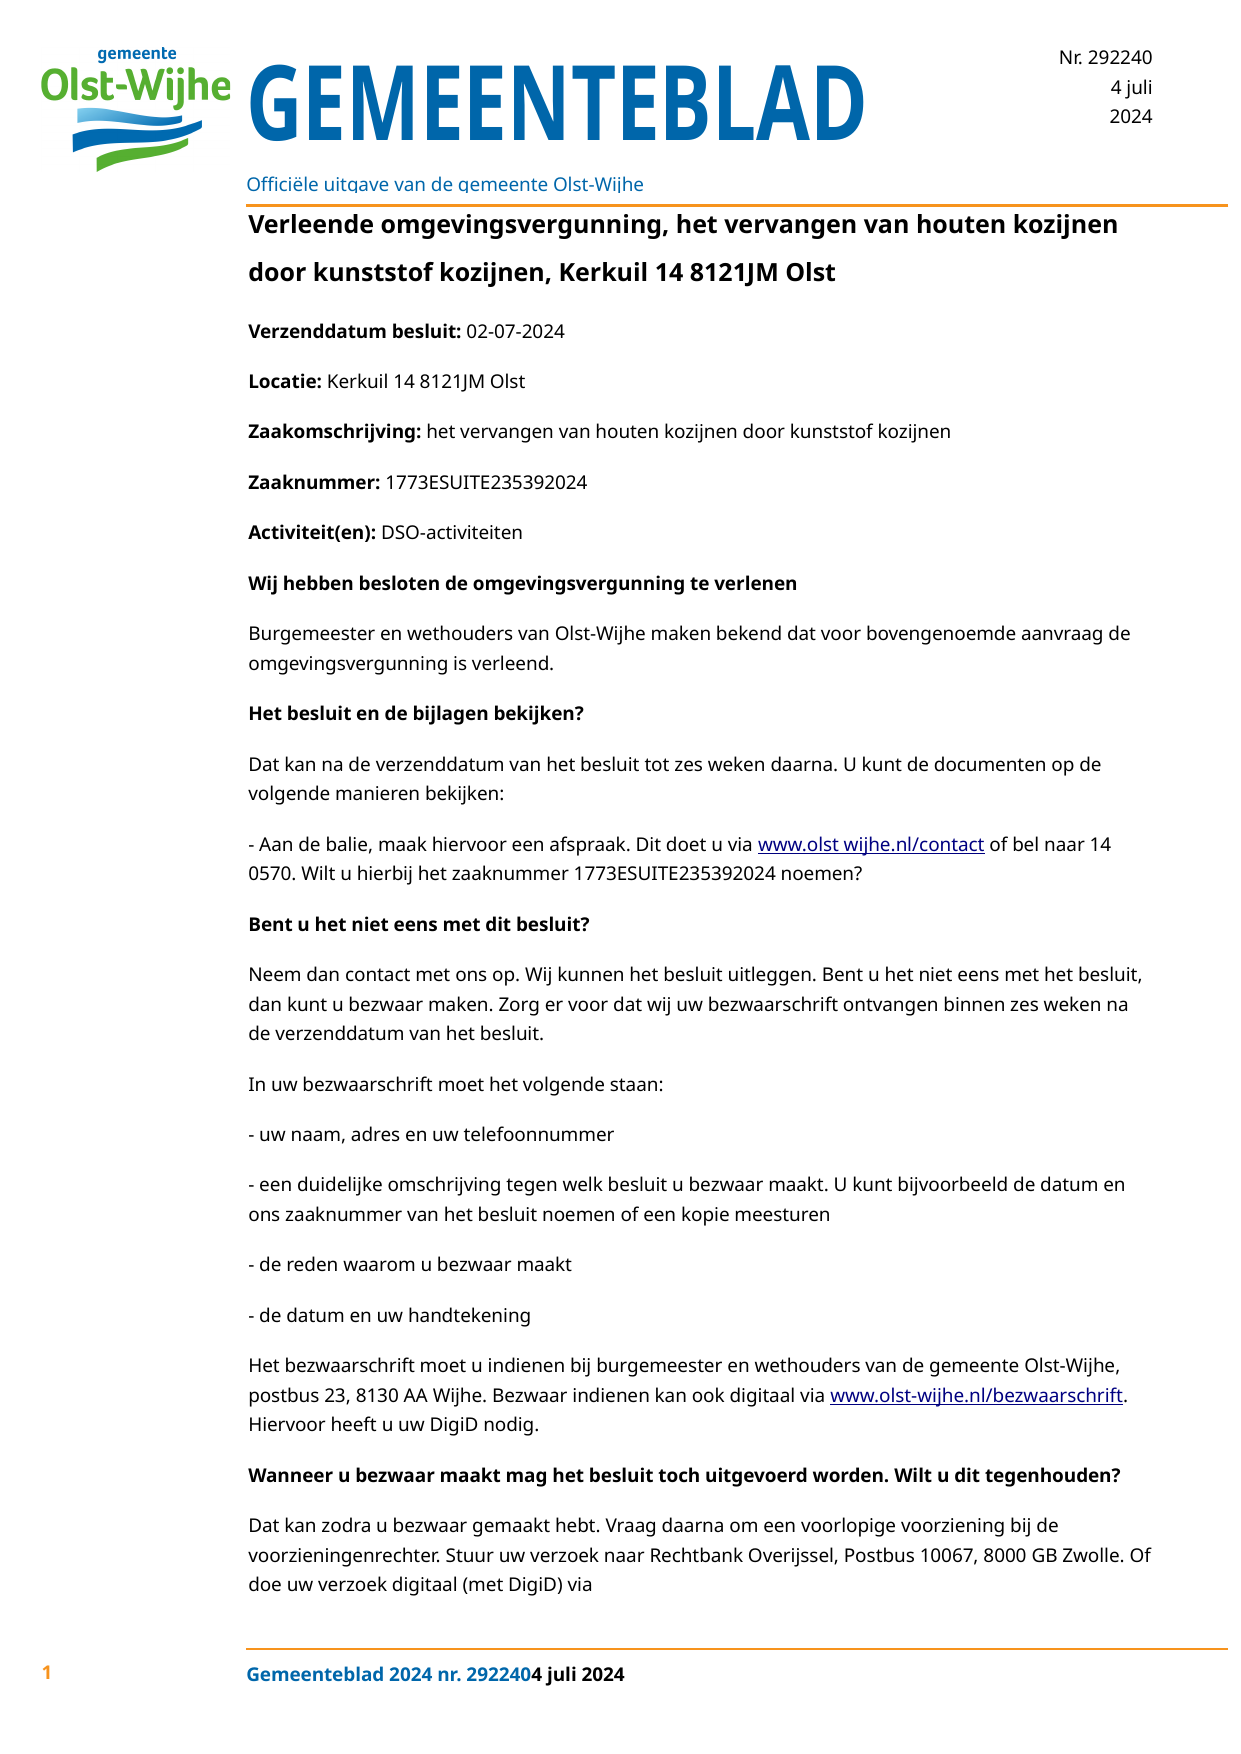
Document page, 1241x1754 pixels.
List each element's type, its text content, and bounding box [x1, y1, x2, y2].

text - een duidelijke omschrijving tegen welk besluit u bezwaar maakt. U kunt bijvoorbeeld de datum en ons zaaknummer van het besluit noemen of een kopie meesturen [248, 1172, 1152, 1227]
text - Aan de balie, maak hiervoor een afspraak. Dit doet u via www.olst wijhe.nl/contact of bel naar 14 0570. Wilt u hierbij het zaaknummer 1773ESUITE235392024 noemen? [248, 831, 1152, 886]
text Bent u het niet eens met dit besluit? [248, 911, 1152, 937]
text Neem dan contact met ons op. Wij kunnen het besluit uitleggen. Bent u het niet eens met het besluit, dan kunt u bezwaar maken. Zorg er voor dat wij uw bezwaarschrift ontvangen binnen zes weken na de verzenddatum van het besluit. [248, 961, 1152, 1046]
text - de reden waarom u bezwaar maakt [248, 1252, 1152, 1277]
text Dat kan na de verzenddatum van het besluit tot zes weken daarna. U kunt de documenten op de volgende manieren bekijken: [248, 751, 1152, 806]
text - de datum en uw handtekening [248, 1302, 1152, 1328]
text Verzenddatum besluit: 02-07-2024 [248, 318, 1152, 344]
text In uw bezwaarschrift moet het volgende staan: [248, 1071, 1152, 1097]
text Activiteit(en): DSO-activiteiten [248, 519, 1152, 545]
picture [41, 47, 231, 172]
text Het besluit en de bijlagen bekijken? [248, 700, 1152, 726]
text Zaakomschrijving: het vervangen van houten kozijnen door kunststof kozijnen [248, 419, 1152, 444]
text Verleende omgevingsvergunning, het vervangen van houten kozijnen door kunststof kozijnen, Kerkuil 14 8121JM Olst [248, 207, 1152, 288]
text Burgemeester en wethouders van Olst-Wijhe maken bekend dat voor bovengenoemde aanvraag de omgevingsvergunning is verleend. [248, 620, 1152, 676]
text Wij hebben besloten de omgevingsvergunning te verlenen [248, 570, 1152, 596]
text Wanneer u bezwaar maakt mag het besluit toch uitgevoerd worden. Wilt u dit tegenhouden? [248, 1462, 1152, 1488]
text Zaaknummer: 1773ESUITE235392024 [248, 469, 1152, 495]
text - uw naam, adres en uw telefoonnummer [248, 1121, 1152, 1147]
text Het bezwaarschrift moet u indienen bij burgemeester en wethouders van de gemeente Olst-Wijhe, postbus 23, 8130 AA Wijhe. Bezwaar indienen kan ook digitaal via www.olst-wijhe.nl/bezwaarschrift. Hiervoor heeft u uw DigiD nodig. [248, 1352, 1152, 1437]
text Locatie: Kerkuil 14 8121JM Olst [248, 368, 1152, 394]
text Dat kan zodra u bezwaar gemaakt hebt. Vraag daarna om een voorlopige voorziening bij de voorzieningenrechter. Stuur uw verzoek naar Rechtbank Overijssel, Postbus 10067, 8000 GB Zwolle. Of doe uw verzoek digitaal (met DigiD) via [248, 1512, 1152, 1597]
